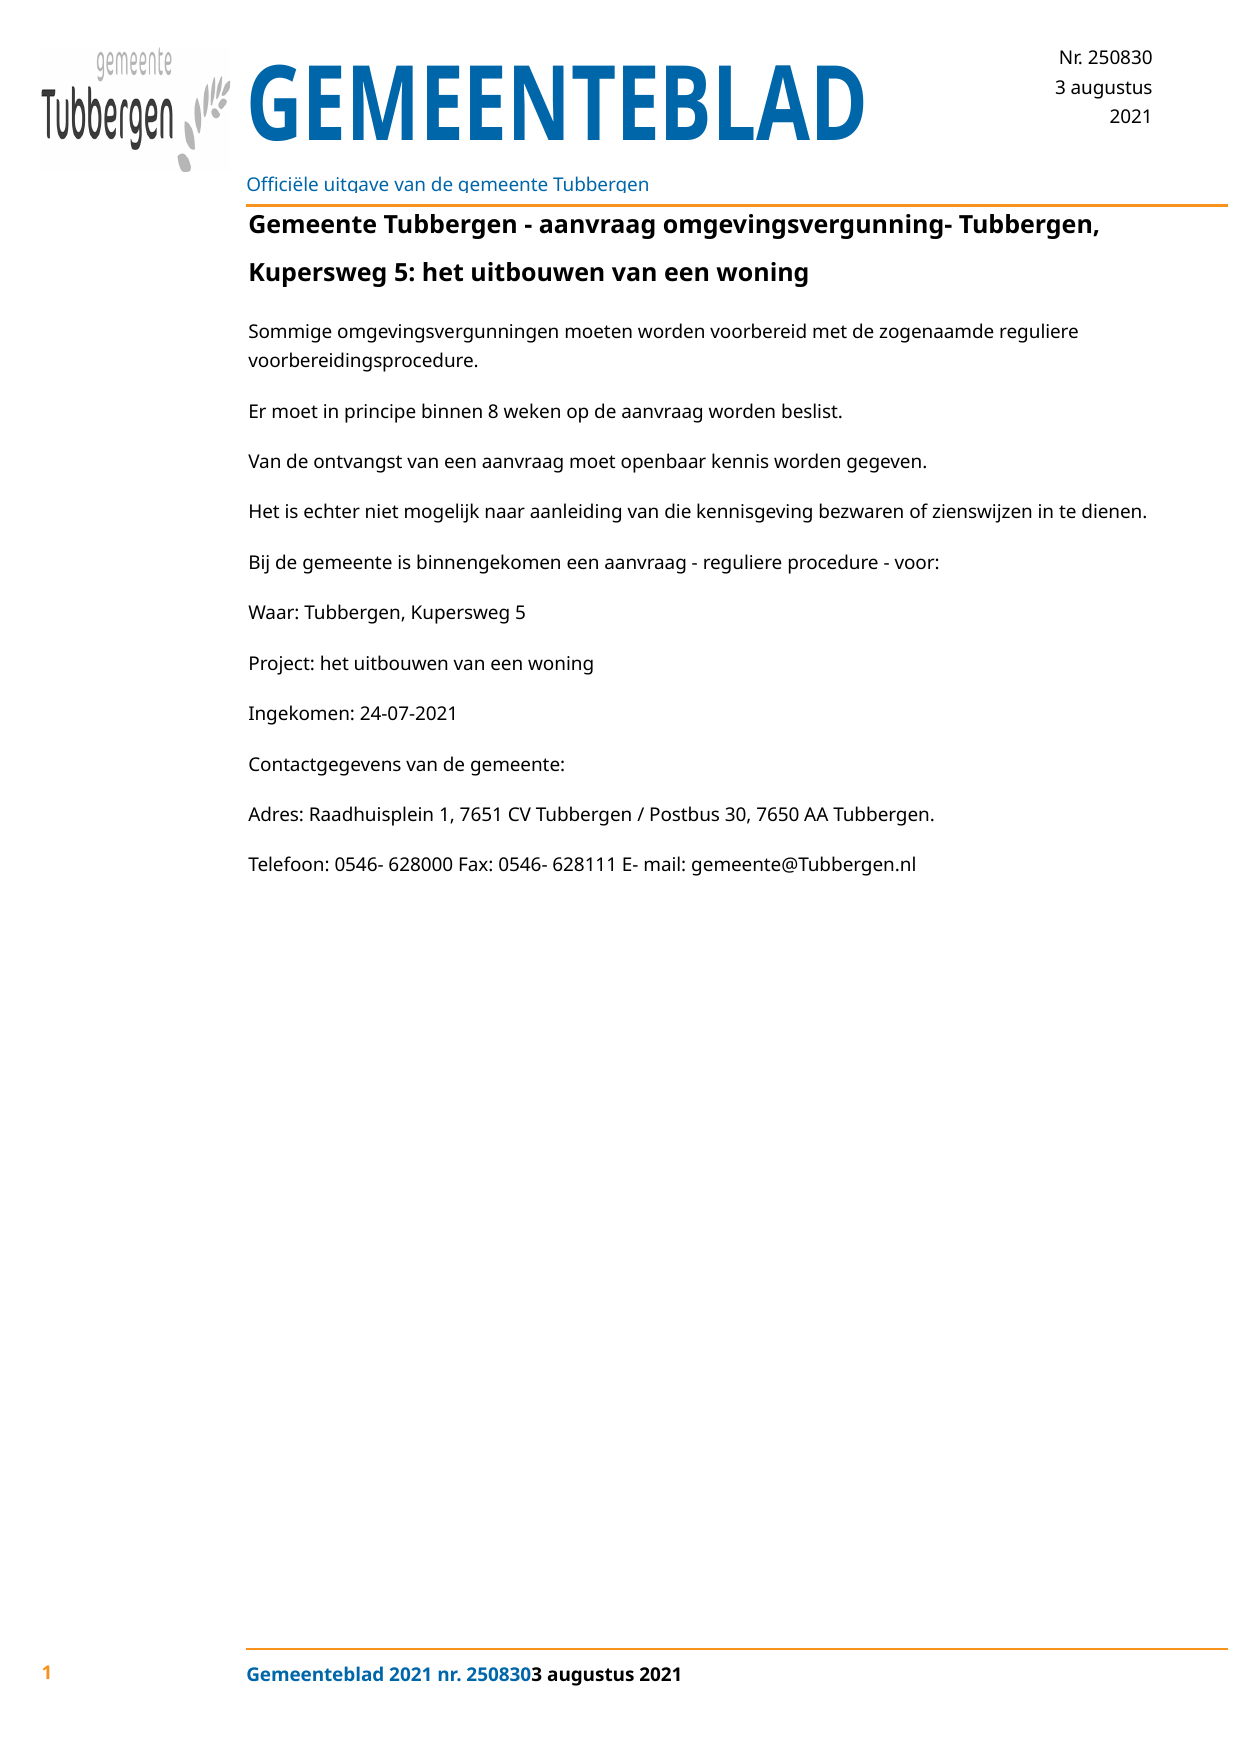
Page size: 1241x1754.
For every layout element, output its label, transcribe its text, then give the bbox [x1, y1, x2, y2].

text Project: het uitbouwen van een woning [248, 650, 1152, 676]
text Adres: Raadhuisplein 1, 7651 CV Tubbergen / Postbus 30, 7650 AA Tubbergen. [248, 801, 1152, 827]
picture [41, 47, 231, 172]
text Van de ontvangst van een aanvraag moet openbaar kennis worden gegeven. [248, 448, 1152, 474]
text Er moet in principe binnen 8 weken op de aanvraag worden beslist. [248, 398, 1152, 424]
text Gemeente Tubbergen - aanvraag omgevingsvergunning- Tubbergen, Kupersweg 5: het uitbouwen van een woning [248, 207, 1152, 288]
text Sommige omgevingsvergunningen moeten worden voorbereid met de zogenaamde reguliere voorbereidingsprocedure. [248, 318, 1152, 373]
text Het is echter niet mogelijk naar aanleiding van die kennisgeving bezwaren of zienswijzen in te dienen. [248, 499, 1152, 524]
text Waar: Tubbergen, Kupersweg 5 [248, 599, 1152, 625]
text Bij de gemeente is binnengekomen een aanvraag - reguliere procedure - voor: [248, 549, 1152, 575]
text Contactgegevens van de gemeente: [248, 751, 1152, 777]
text Telefoon: 0546- 628000 Fax: 0546- 628111 E- mail: gemeente@Tubbergen.nl [248, 852, 1152, 877]
text Ingekomen: 24-07-2021 [248, 700, 1152, 726]
